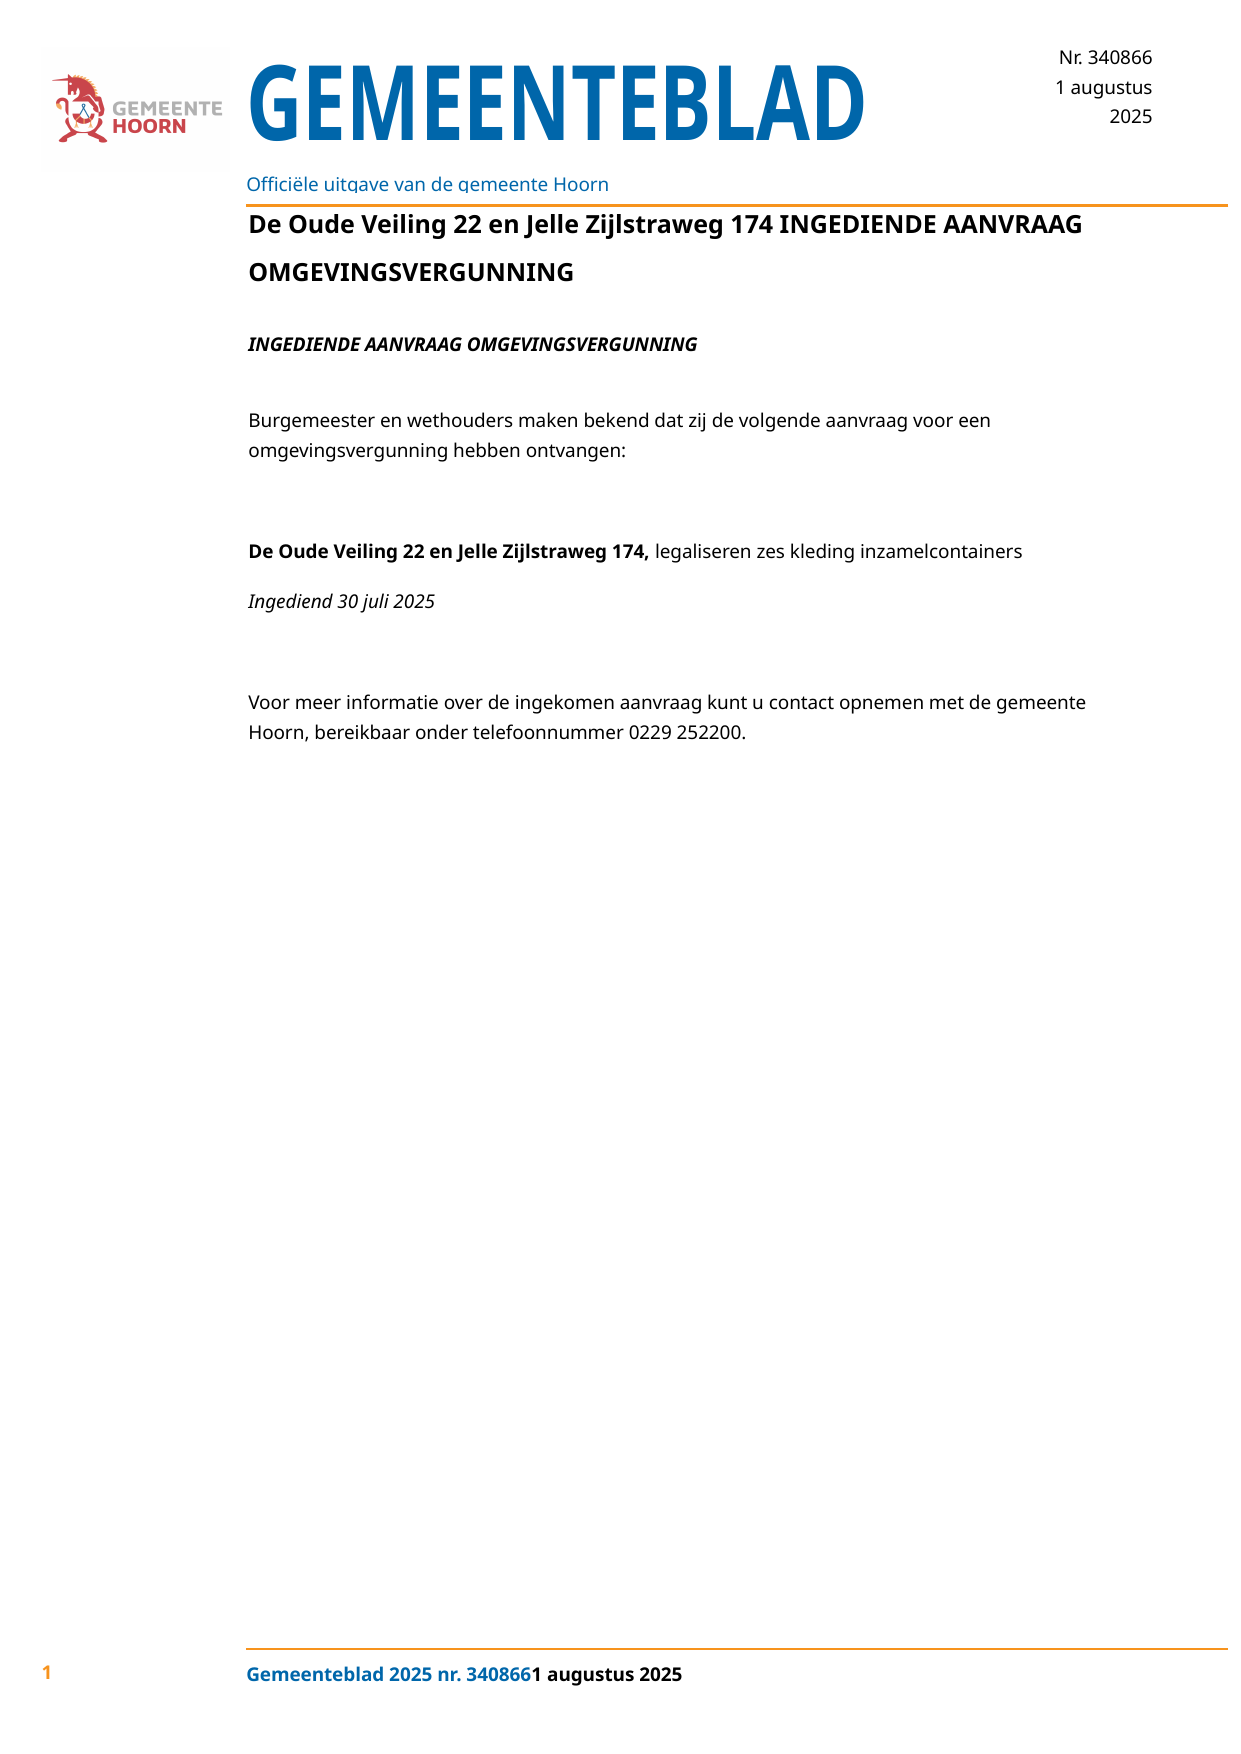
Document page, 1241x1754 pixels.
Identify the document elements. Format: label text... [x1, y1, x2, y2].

picture [41, 47, 231, 172]
text Voor meer informatie over de ingekomen aanvraag kunt u contact opnemen met de gemeente Hoorn, bereikbaar onder telefoonnummer 0229 252200. [248, 689, 1152, 744]
text Burgemeester en wethouders maken bekend dat zij de volgende aanvraag voor een omgevingsvergunning hebben ontvangen: [248, 408, 1152, 463]
text De Oude Veiling 22 en Jelle Zijlstraweg 174, legaliseren zes kleding inzamelcontainers [248, 538, 1152, 564]
text Ingediend 30 juli 2025 [248, 588, 1152, 614]
text INGEDIENDE AANVRAAG OMGEVINGSVERGUNNING [248, 331, 1152, 357]
text De Oude Veiling 22 en Jelle Zijlstraweg 174 INGEDIENDE AANVRAAG OMGEVINGSVERGUNNING [248, 207, 1152, 288]
